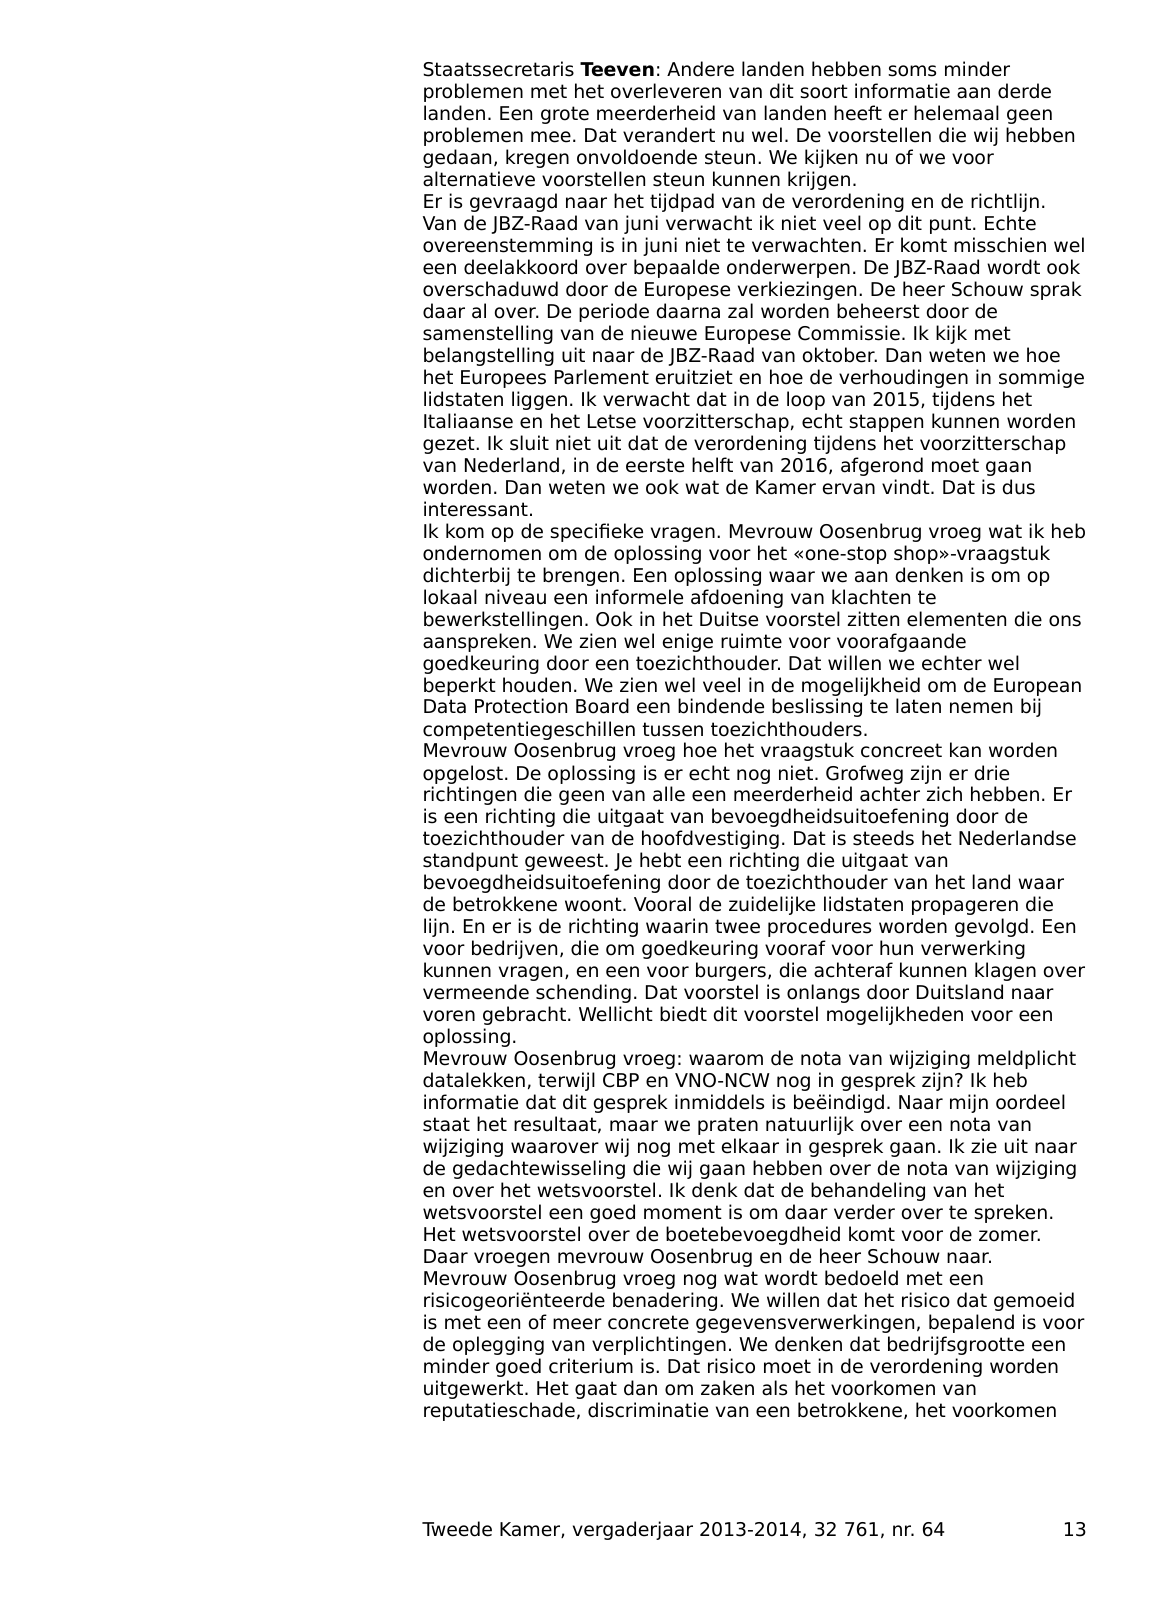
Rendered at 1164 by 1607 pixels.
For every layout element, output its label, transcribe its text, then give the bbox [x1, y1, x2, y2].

text Het wetsvoorstel over de boetebevoegdheid komt voor de zomer. Daar vroegen mevrouw Oosenbrug en de heer Schouw naar. [422, 1224, 1087, 1268]
text Mevrouw Oosenbrug vroeg: waarom de nota van wijziging meldplicht datalekken, terwijl CBP en VNO-NCW nog in gesprek zijn? Ik heb informatie dat dit gesprek inmiddels is beëindigd. Naar mijn oordeel staat het resultaat, maar we praten natuurlijk over een nota van wijziging waarover wij nog met elkaar in gesprek gaan. Ik zie uit naar de gedachtewisseling die wij gaan hebben over de nota van wijziging en over het wetsvoorstel. Ik denk dat de behandeling van het wetsvoorstel een goed moment is om daar verder over te spreken. [422, 1048, 1087, 1224]
text Ik kom op de specifieke vragen. Mevrouw Oosenbrug vroeg wat ik heb ondernomen om de oplossing voor het «one-stop shop»-vraagstuk dichterbij te brengen. Een oplossing waar we aan denken is om op lokaal niveau een informele afdoening van klachten te bewerkstellingen. Ook in het Duitse voorstel zitten elementen die ons aanspreken. We zien wel enige ruimte voor voorafgaande goedkeuring door een toezichthouder. Dat willen we echter wel beperkt houden. We zien wel veel in de mogelijkheid om de European Data Protection Board een bindende beslissing te laten nemen bij competentiegeschillen tussen toezichthouders. [422, 521, 1087, 740]
text Mevrouw Oosenbrug vroeg hoe het vraagstuk concreet kan worden opgelost. De oplossing is er echt nog niet. Grofweg zijn er drie richtingen die geen van alle een meerderheid achter zich hebben. Er is een richting die uitgaat van bevoegdheidsuitoefening door de toezichthouder van de hoofdvestiging. Dat is steeds het Nederlandse standpunt geweest. Je hebt een richting die uitgaat van bevoegdheidsuitoefening door de toezichthouder van het land waar de betrokkene woont. Vooral de zuidelijke lidstaten propageren die lijn. En er is de richting waarin twee procedures worden gevolgd. Een voor bedrijven, die om goedkeuring vooraf voor hun verwerking kunnen vragen, en een voor burgers, die achteraf kunnen klagen over vermeende schending. Dat voorstel is onlangs door Duitsland naar voren gebracht. Wellicht biedt dit voorstel mogelijkheden voor een oplossing. [422, 740, 1087, 1048]
text Staatssecretaris Teeven: Andere landen hebben soms minder problemen met het overleveren van dit soort informatie aan derde landen. Een grote meerderheid van landen heeft er helemaal geen problemen mee. Dat verandert nu wel. De voorstellen die wij hebben gedaan, kregen onvoldoende steun. We kijken nu of we voor alternatieve voorstellen steun kunnen krijgen. [422, 59, 1087, 191]
text Mevrouw Oosenbrug vroeg nog wat wordt bedoeld met een risicogeoriënteerde benadering. We willen dat het risico dat gemoeid is met een of meer concrete gegevensverwerkingen, bepalend is voor de oplegging van verplichtingen. We denken dat bedrijfsgrootte een minder goed criterium is. Dat risico moet in de verordening worden uitgewerkt. Het gaat dan om zaken als het voorkomen van reputatieschade, discriminatie van een betrokkene, het voorkomen [422, 1268, 1087, 1422]
text Er is gevraagd naar het tijdpad van de verordening en de richtlijn. Van de JBZ-Raad van juni verwacht ik niet veel op dit punt. Echte overeenstemming is in juni niet te verwachten. Er komt misschien wel een deelakkoord over bepaalde onderwerpen. De JBZ-Raad wordt ook overschaduwd door de Europese verkiezingen. De heer Schouw sprak daar al over. De periode daarna zal worden beheerst door de samenstelling van de nieuwe Europese Commissie. Ik kijk met belangstelling uit naar de JBZ-Raad van oktober. Dan weten we hoe het Europees Parlement eruitziet en hoe de verhoudingen in sommige lidstaten liggen. Ik verwacht dat in de loop van 2015, tijdens het Italiaanse en het Letse voorzitterschap, echt stappen kunnen worden gezet. Ik sluit niet uit dat de verordening tijdens het voorzitterschap van Nederland, in de eerste helft van 2016, afgerond moet gaan worden. Dan weten we ook wat de Kamer ervan vindt. Dat is dus interessant. [422, 191, 1087, 521]
